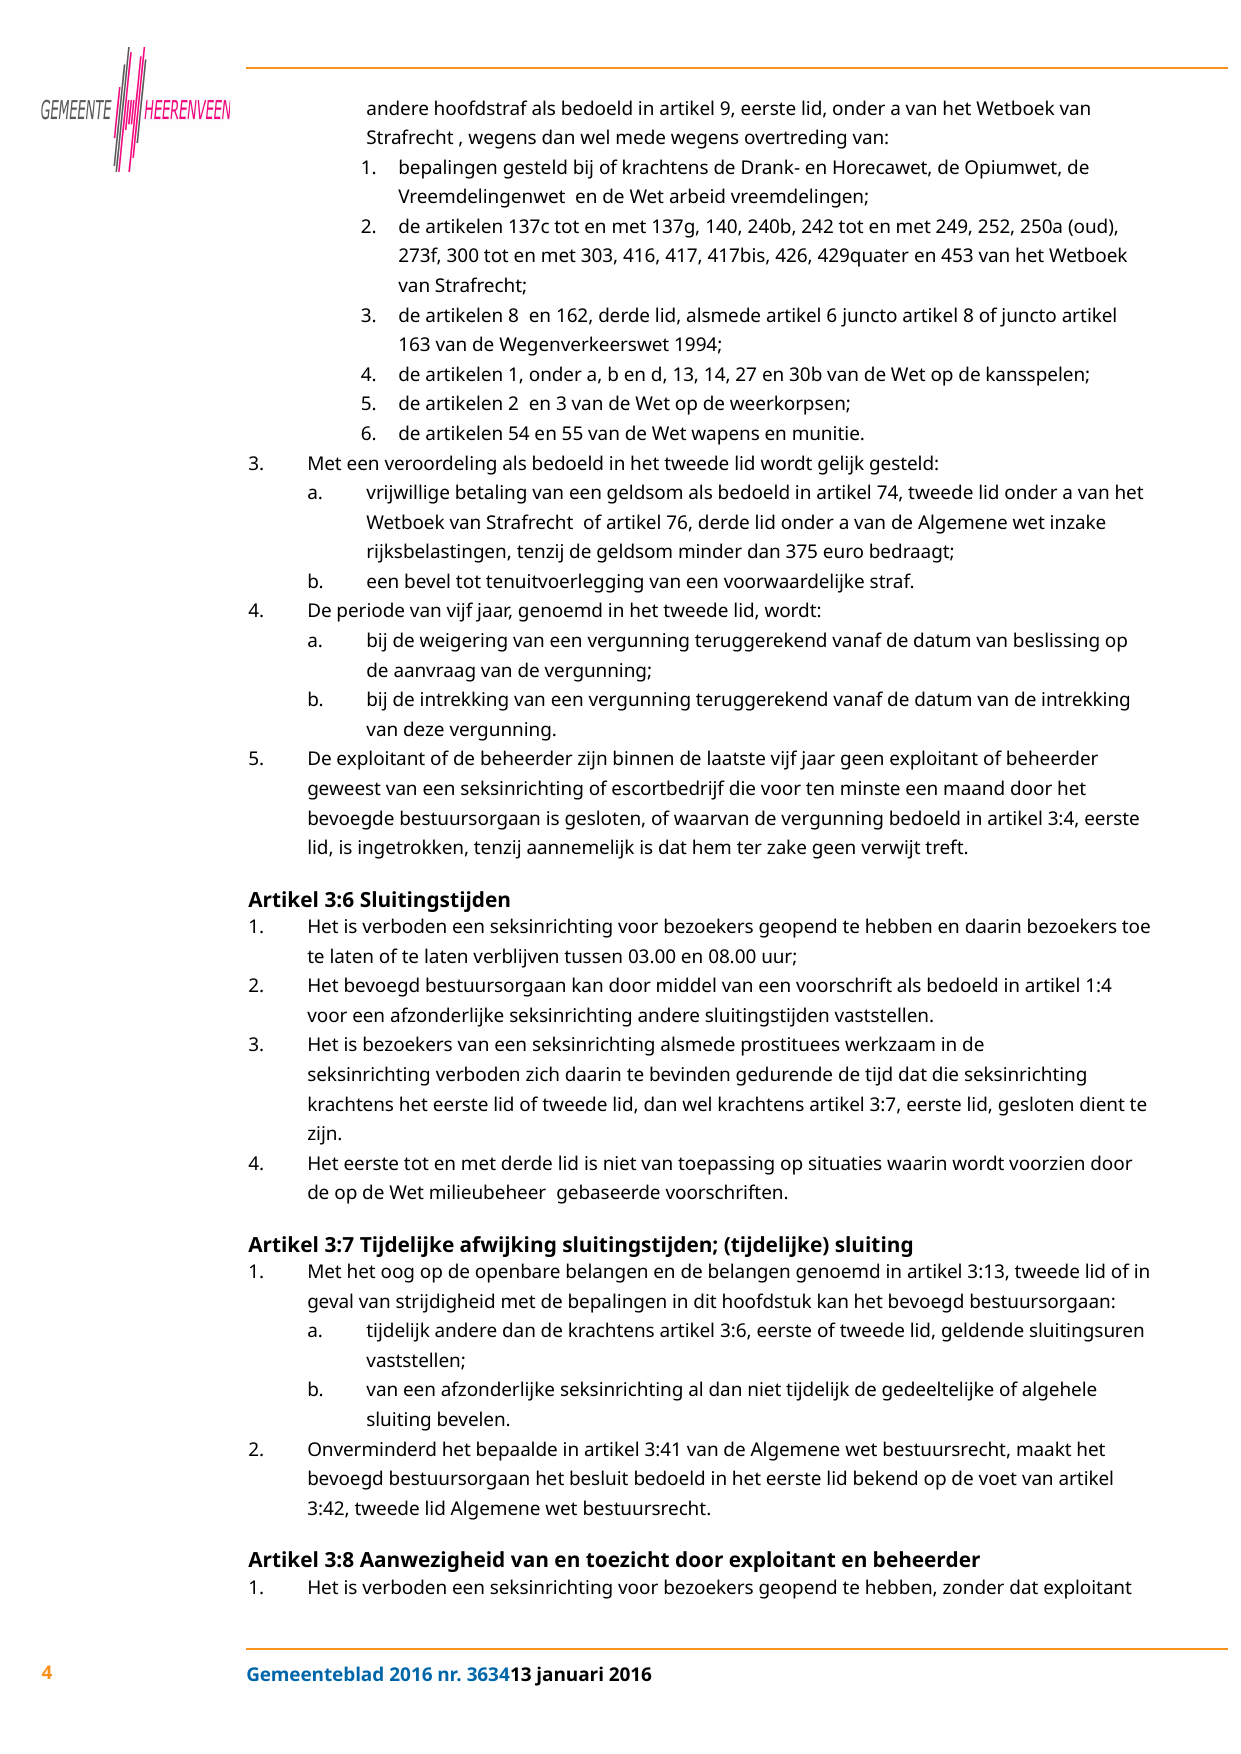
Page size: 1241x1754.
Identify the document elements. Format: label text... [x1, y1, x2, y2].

list de artikelen 54 en 55 van de Wet wapens en munitie. [361, 420, 1152, 446]
text Artikel 3:6 Sluitingstijden [248, 885, 1152, 913]
list andere hoofdstraf als bedoeld in artikel 9, eerste lid, onder a van het Wetboek van Strafrecht , wegens dan wel mede wegens overtreding van: [307, 95, 1152, 150]
list Het is verboden een seksinrichting voor bezoekers geopend te hebben en daarin bezoekers toe te laten of te laten verblijven tussen 03.00 en 08.00 uur; [248, 913, 1152, 968]
list Onverminderd het bepaalde in artikel 3:41 van de Algemene wet bestuursrecht, maakt het bevoegd bestuursorgaan het besluit bedoeld in het eerste lid bekend op de voet van artikel 3:42, tweede lid Algemene wet bestuursrecht. [248, 1436, 1152, 1521]
list de artikelen 137c tot en met 137g, 140, 240b, 242 tot en met 249, 252, 250a (oud), 273f, 300 tot en met 303, 416, 417, 417bis, 426, 429quater en 453 van het Wetboek van Strafrecht; [361, 213, 1152, 298]
list de artikelen 8 en 162, derde lid, alsmede artikel 6 juncto artikel 8 of juncto artikel 163 van de Wegenverkeerswet 1994; [361, 302, 1152, 357]
list De exploitant of de beheerder zijn binnen de laatste vijf jaar geen exploitant of beheerder geweest van een seksinrichting of escortbedrijf die voor ten minste een maand door het bevoegde bestuursorgaan is gesloten, of waarvan de vergunning bedoeld in artikel 3:4, eerste lid, is ingetrokken, tenzij aannemelijk is dat hem ter zake geen verwijt treft. [248, 746, 1152, 860]
list De periode van vijf jaar, genoemd in het tweede lid, wordt: [248, 598, 1152, 623]
list Het is bezoekers van een seksinrichting alsmede prostituees werkzaam in de seksinrichting verboden zich daarin te bevinden gedurende de tijd dat die seksinrichting krachtens het eerste lid of tweede lid, dan wel krachtens artikel 3:7, eerste lid, gesloten dient te zijn. [248, 1032, 1152, 1146]
list Met het oog op de openbare belangen en de belangen genoemd in artikel 3:13, tweede lid of in geval van strijdigheid met de bepalingen in dit hoofdstuk kan het bevoegd bestuursorgaan: [248, 1258, 1152, 1314]
list bij de intrekking van een vergunning teruggerekend vanaf de datum van de intrekking van deze vergunning. [307, 686, 1152, 742]
list Met een veroordeling als bedoeld in het tweede lid wordt gelijk gesteld: [248, 450, 1152, 476]
list van een afzonderlijke seksinrichting al dan niet tijdelijk de gedeeltelijke of algehele sluiting bevelen. [307, 1377, 1152, 1432]
list Het eerste tot en met derde lid is niet van toepassing op situaties waarin wordt voorzien door de op de Wet milieubeheer gebaseerde voorschriften. [248, 1150, 1152, 1205]
list bepalingen gesteld bij of krachtens de Drank- en Horecawet, de Opiumwet, de Vreemdelingenwet en de Wet arbeid vreemdelingen; [361, 154, 1152, 209]
list de artikelen 1, onder a, b en d, 13, 14, 27 en 30b van de Wet op de kansspelen; [361, 361, 1152, 387]
list de artikelen 2 en 3 van de Wet op de weerkorpsen; [361, 391, 1152, 416]
list tijdelijk andere dan de krachtens artikel 3:6, eerste of tweede lid, geldende sluitingsuren vaststellen; [307, 1317, 1152, 1373]
list een bevel tot tenuitvoerlegging van een voorwaardelijke straf. [307, 568, 1152, 594]
list vrijwillige betaling van een geldsom als bedoeld in artikel 74, tweede lid onder a van het Wetboek van Strafrecht of artikel 76, derde lid onder a van de Algemene wet inzake rijksbelastingen, tenzij de geldsom minder dan 375 euro bedraagt; [307, 479, 1152, 564]
list bij de weigering van een vergunning teruggerekend vanaf de datum van beslissing op de aanvraag van de vergunning; [307, 627, 1152, 683]
picture [41, 47, 231, 172]
list Het is verboden een seksinrichting voor bezoekers geopend te hebben, zonder dat exploitant [248, 1574, 1152, 1599]
text Artikel 3:7 Tijdelijke afwijking sluitingstijden; (tijdelijke) sluiting [248, 1230, 1152, 1258]
list Het bevoegd bestuursorgaan kan door middel van een voorschrift als bedoeld in artikel 1:4 voor een afzonderlijke seksinrichting andere sluitingstijden vaststellen. [248, 972, 1152, 1028]
text Artikel 3:8 Aanwezigheid van en toezicht door exploitant en beheerder [248, 1545, 1152, 1574]
